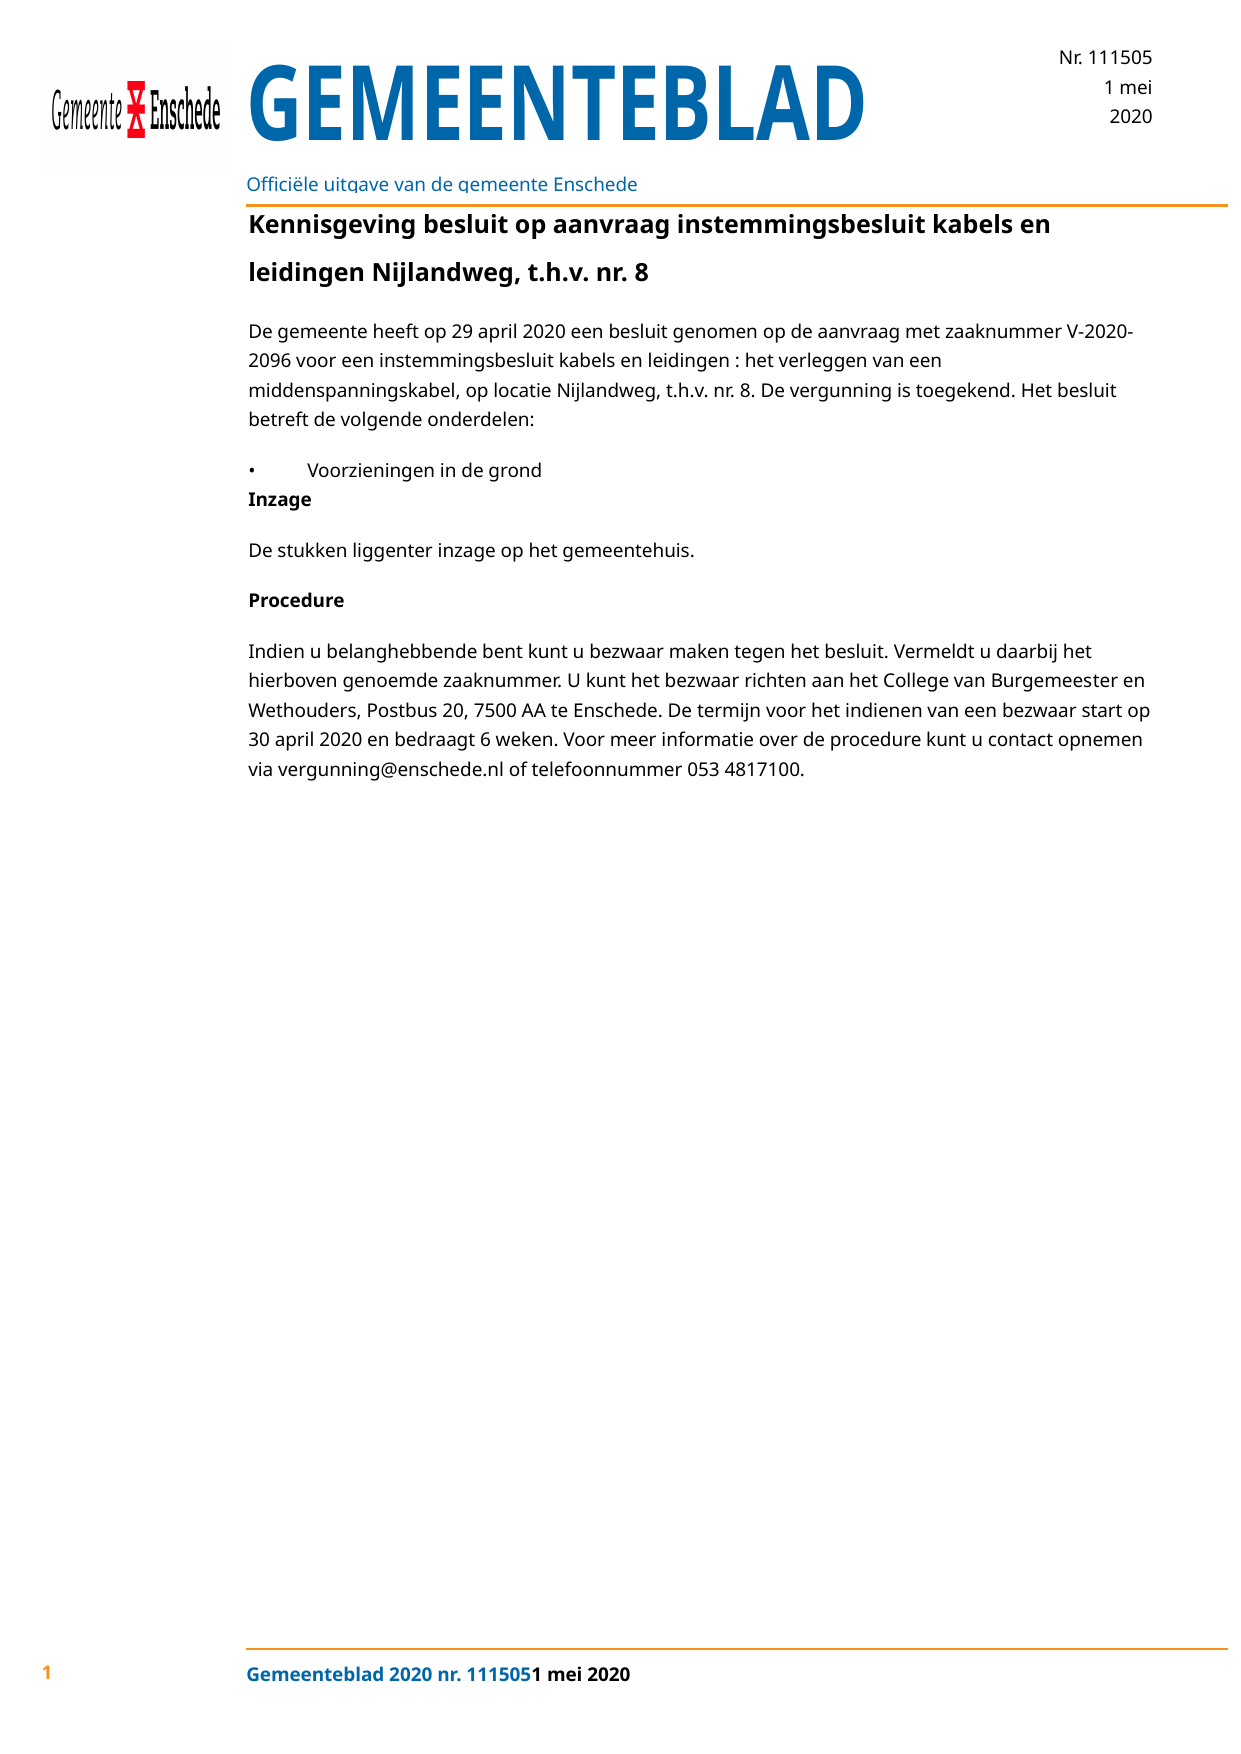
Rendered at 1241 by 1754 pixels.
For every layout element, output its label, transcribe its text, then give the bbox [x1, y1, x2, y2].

text Indien u belanghebbende bent kunt u bezwaar maken tegen het besluit. Vermeldt u daarbij het hierboven genoemde zaaknummer. U kunt het bezwaar richten aan het College van Burgemees­ter en Wethouders, Postbus 20, 7500 AA te Enschede. De termijn voor het indienen van een bezwaar start op 30 april 2020 en bedraagt 6 weken. Voor meer informatie over de procedure kunt u contact opnemen via vergunning@enschede.nl of telefoonnummer 053 4817100. [248, 638, 1152, 782]
picture [41, 47, 231, 172]
text Kennisgeving besluit op aanvraag instemmingsbesluit kabels en leidingen Nijlandweg, t.h.v. nr. 8 [248, 207, 1152, 288]
list Voorzieningen in de grond [248, 457, 1152, 483]
text De gemeente heeft op 29 april 2020 een besluit genomen op de aanvraag met zaaknummer V-2020-2096 voor een instemmingsbesluit kabels en leidingen : het verleggen van een middenspanningskabel, op locatie Nijlandweg, t.h.v. nr. 8. De vergunning is toegekend. Het besluit betreft de volgende onderdelen: [248, 318, 1152, 432]
text Inzage [248, 487, 1152, 512]
text Procedure [248, 587, 1152, 613]
text De stukken liggenter inzage op het gemeentehuis. [248, 537, 1152, 563]
